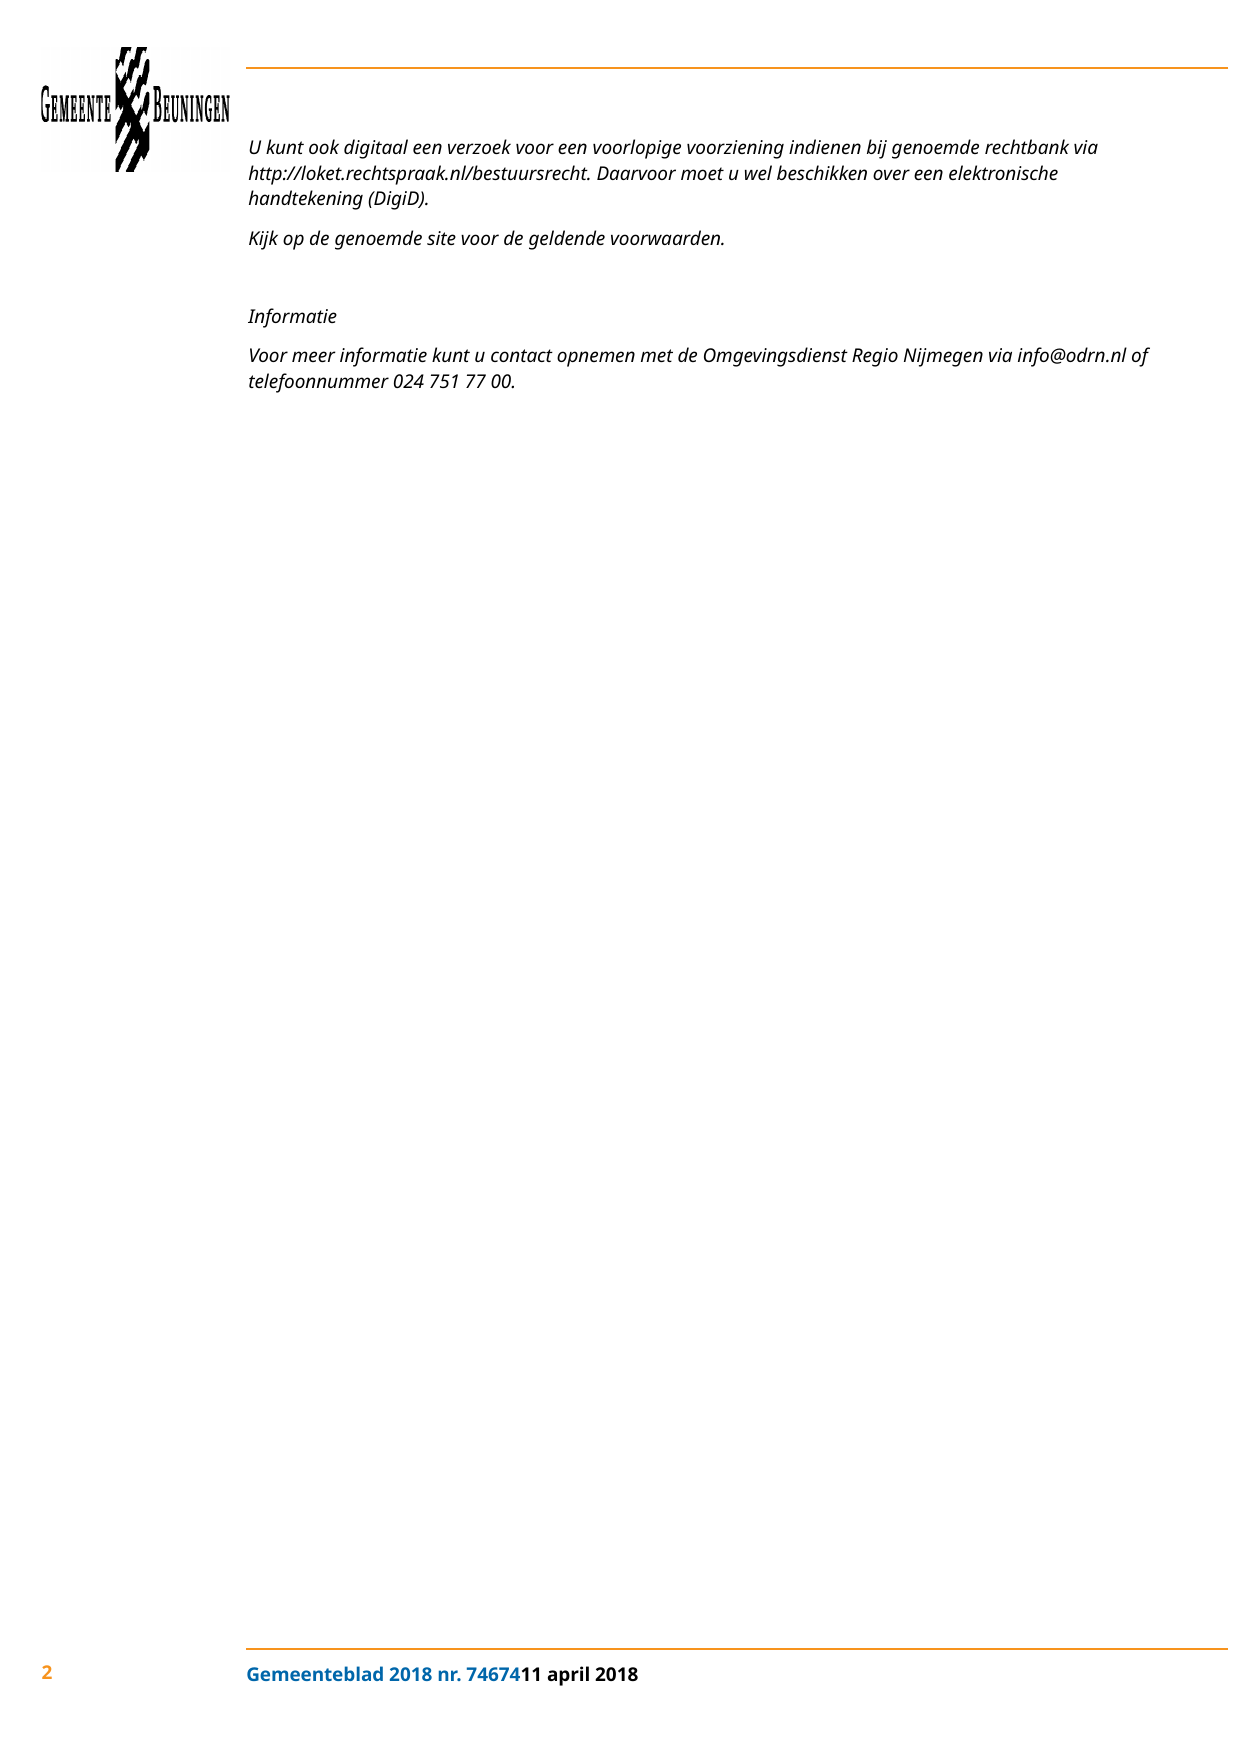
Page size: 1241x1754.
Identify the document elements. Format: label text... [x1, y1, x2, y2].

text Informatie [248, 303, 1152, 329]
text Kijk op de genoemde site voor de geldende voorwaarden. [248, 225, 1152, 251]
picture [41, 47, 231, 172]
text Voor meer informatie kunt u contact opnemen met de Omgevingsdienst Regio Nijmegen via info@odrn.nl of telefoonnummer 024 751 77 00. [248, 343, 1152, 394]
text U kunt ook digitaal een verzoek voor een voorlopige voorziening indienen bij genoemde rechtbank via http://loket.rechtspraak.nl/bestuursrecht. Daarvoor moet u wel beschikken over een elektronische handtekening (DigiD). [248, 134, 1152, 211]
